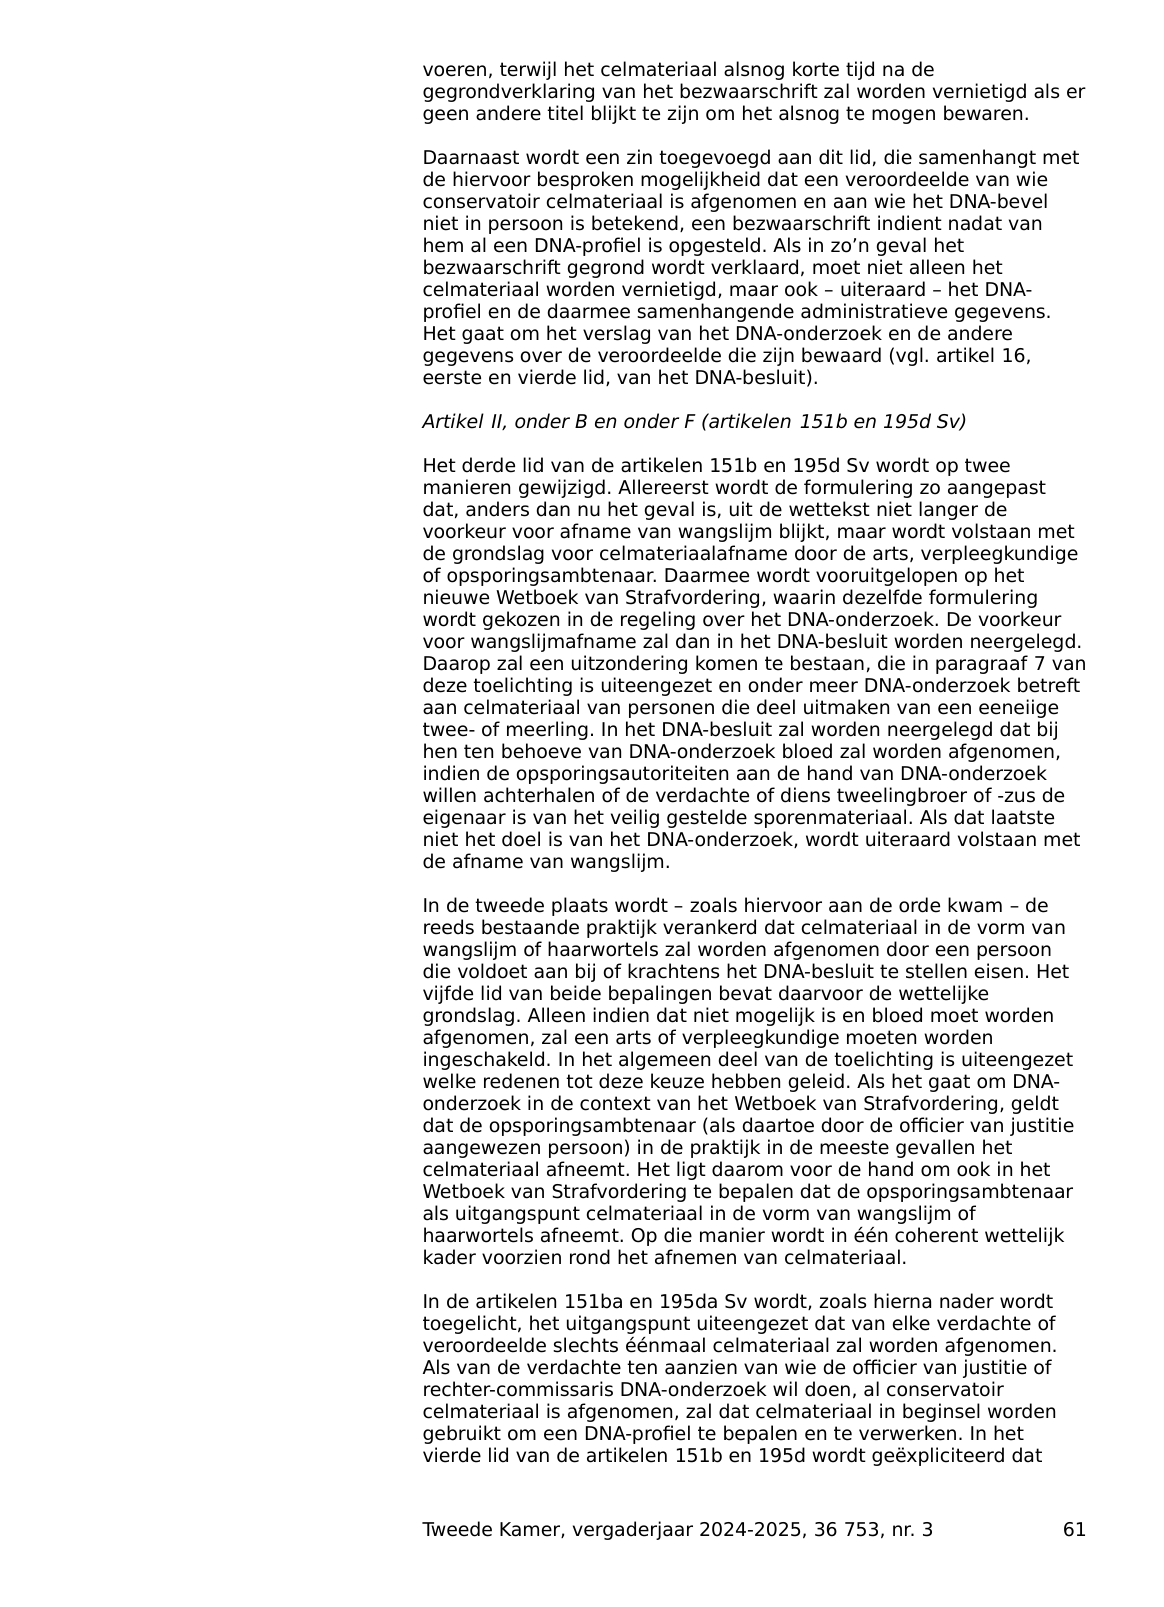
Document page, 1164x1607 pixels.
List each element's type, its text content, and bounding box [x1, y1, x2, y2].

subtitle Artikel II, onder B en onder F (artikelen 151b en 195d Sv) [422, 411, 1087, 433]
text Het derde lid van de artikelen 151b en 195d Sv wordt op twee manieren gewijzigd. Allereerst wordt de formulering zo aangepast dat, anders dan nu het geval is, uit de wettekst niet langer de voorkeur voor afname van wangslijm blijkt, maar wordt volstaan met de grondslag voor celmateriaalafname door de arts, verpleegkundige of opsporingsambtenaar. Daarmee wordt vooruitgelopen op het nieuwe Wetboek van Strafvordering, waarin dezelfde formulering wordt gekozen in de regeling over het DNA-onderzoek. De voorkeur voor wangslijmafname zal dan in het DNA-besluit worden neergelegd. Daarop zal een uitzondering komen te bestaan, die in paragraaf 7 van deze toelichting is uiteengezet en onder meer DNA-onderzoek betreft aan celmateriaal van personen die deel uitmaken van een eeneiige twee- of meerling. In het DNA-besluit zal worden neergelegd dat bij hen ten behoeve van DNA-onderzoek bloed zal worden afgenomen, indien de opsporingsautoriteiten aan de hand van DNA-onderzoek willen achterhalen of de verdachte of diens tweelingbroer of -zus de eigenaar is van het veilig gestelde sporenmateriaal. Als dat laatste niet het doel is van het DNA-onderzoek, wordt uiteraard volstaan met de afname van wangslijm. [422, 455, 1087, 873]
text Daarnaast wordt een zin toegevoegd aan dit lid, die samenhangt met de hiervoor besproken mogelijkheid dat een veroordeelde van wie conservatoir celmateriaal is afgenomen en aan wie het DNA-bevel niet in persoon is betekend, een bezwaarschrift indient nadat van hem al een DNA-profiel is opgesteld. Als in zo’n geval het bezwaarschrift gegrond wordt verklaard, moet niet alleen het celmateriaal worden vernietigd, maar ook – uiteraard – het DNA-profiel en de daarmee samenhangende administratieve gegevens. Het gaat om het verslag van het DNA-onderzoek en de andere gegevens over de veroordeelde die zijn bewaard (vgl. artikel 16, eerste en vierde lid, van het DNA-besluit). [422, 147, 1087, 389]
text In de tweede plaats wordt – zoals hiervoor aan de orde kwam – de reeds bestaande praktijk verankerd dat celmateriaal in de vorm van wangslijm of haarwortels zal worden afgenomen door een persoon die voldoet aan bij of krachtens het DNA-besluit te stellen eisen. Het vijfde lid van beide bepalingen bevat daarvoor de wettelijke grondslag. Alleen indien dat niet mogelijk is en bloed moet worden afgenomen, zal een arts of verpleegkundige moeten worden ingeschakeld. In het algemeen deel van de toelichting is uiteengezet welke redenen tot deze keuze hebben geleid. Als het gaat om DNA-onderzoek in de context van het Wetboek van Strafvordering, geldt dat de opsporingsambtenaar (als daartoe door de officier van justitie aangewezen persoon) in de praktijk in de meeste gevallen het celmateriaal afneemt. Het ligt daarom voor de hand om ook in het Wetboek van Strafvordering te bepalen dat de opsporingsambtenaar als uitgangspunt celmateriaal in de vorm van wangslijm of haarwortels afneemt. Op die manier wordt in één coherent wettelijk kader voorzien rond het afnemen van celmateriaal. [422, 895, 1087, 1269]
text voeren, terwijl het celmateriaal alsnog korte tijd na de gegrondverklaring van het bezwaarschrift zal worden vernietigd als er geen andere titel blijkt te zijn om het alsnog te mogen bewaren. [422, 59, 1087, 125]
text In de artikelen 151ba en 195da Sv wordt, zoals hierna nader wordt toegelicht, het uitgangspunt uiteengezet dat van elke verdachte of veroordeelde slechts éénmaal celmateriaal zal worden afgenomen. Als van de verdachte ten aanzien van wie de officier van justitie of rechter-commissaris DNA-onderzoek wil doen, al conservatoir celmateriaal is afgenomen, zal dat celmateriaal in beginsel worden gebruikt om een DNA-profiel te bepalen en te verwerken. In het vierde lid van de artikelen 151b en 195d wordt geëxpliciteerd dat [422, 1291, 1087, 1467]
